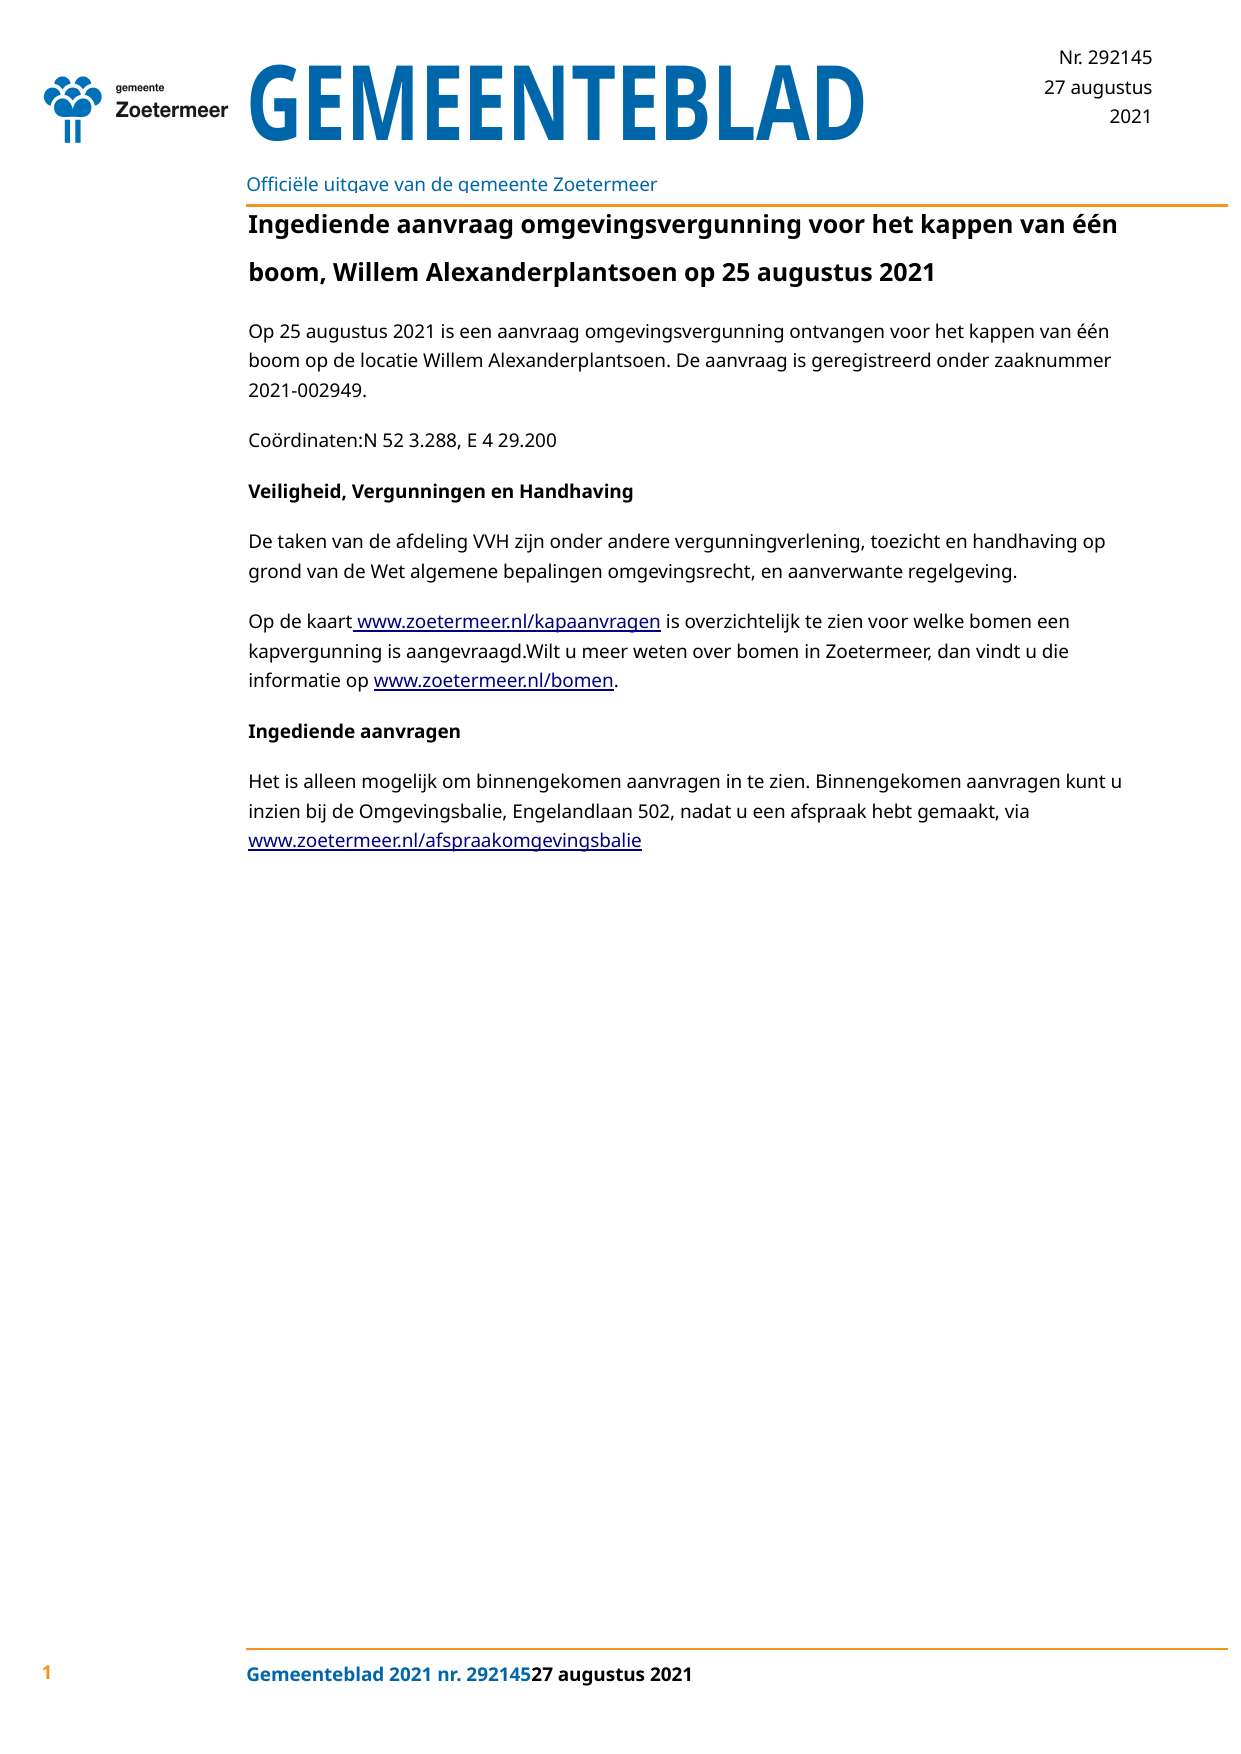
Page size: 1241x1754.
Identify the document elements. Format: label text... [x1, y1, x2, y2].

text Ingediende aanvraag omgevingsvergunning voor het kappen van één boom, Willem Alexanderplantsoen op 25 augustus 2021 [248, 207, 1152, 288]
text Veiligheid, Vergunningen en Handhaving [248, 478, 1152, 504]
text Coördinaten:N 52 3.288, E 4 29.200 [248, 427, 1152, 453]
picture [41, 47, 231, 172]
text Het is alleen mogelijk om binnengekomen aanvragen in te zien. Binnengekomen aanvragen kunt u inzien bij de Omgevingsbalie, Engelandlaan 502, nadat u een afspraak hebt gemaakt, via www.zoetermeer.nl/afspraakomgevingsbalie [248, 768, 1152, 853]
text De taken van de afdeling VVH zijn onder andere vergunningverlening, toezicht en handhaving op grond van de Wet algemene bepalingen omgevingsrecht, en aanverwante regelgeving. [248, 528, 1152, 584]
text Op de kaart www.zoetermeer.nl/kapaanvragen is overzichtelijk te zien voor welke bomen een kapvergunning is aangevraagd.Wilt u meer weten over bomen in Zoetermeer, dan vindt u die informatie op www.zoetermeer.nl/bomen. [248, 608, 1152, 693]
text Op 25 augustus 2021 is een aanvraag omgevingsvergunning ontvangen voor het kappen van één boom op de locatie Willem Alexanderplantsoen. De aanvraag is geregistreerd onder zaaknummer 2021-002949. [248, 318, 1152, 403]
text Ingediende aanvragen [248, 718, 1152, 744]
